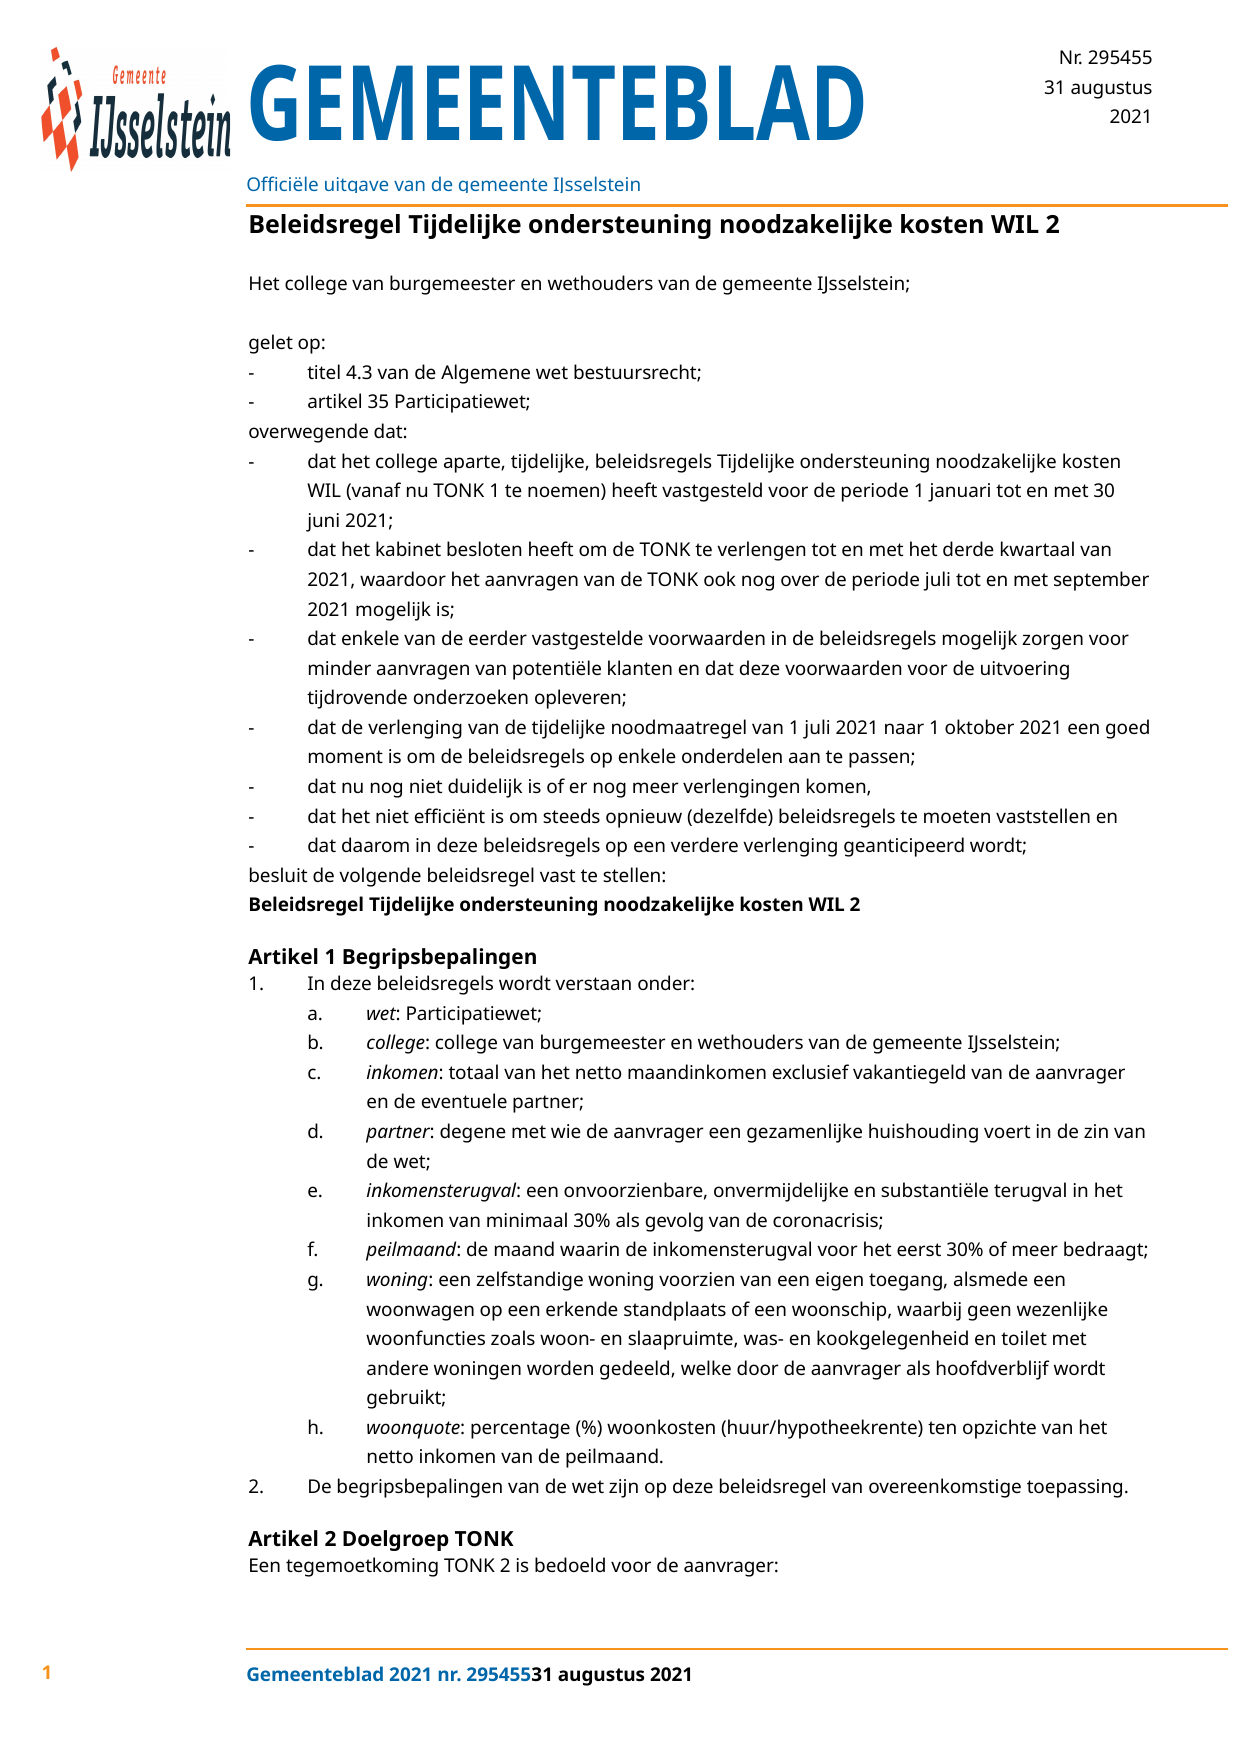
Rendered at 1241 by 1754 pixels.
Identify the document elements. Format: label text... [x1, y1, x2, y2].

text Artikel 2 Doelgroep TONK [248, 1524, 1152, 1552]
list dat het kabinet besloten heeft om de TONK te verlengen tot en met het derde kwartaal van 2021, waardoor het aanvragen van de TONK ook nog over de periode juli tot en met september 2021 mogelijk is; [248, 537, 1152, 621]
list artikel 35 Participatiewet; [248, 389, 1152, 414]
text Beleidsregel Tijdelijke ondersteuning noodzakelijke kosten WIL 2 [248, 207, 1152, 241]
list college: college van burgemeester en wethouders van de gemeente IJsselstein; [307, 1029, 1152, 1055]
list partner: degene met wie de aanvrager een gezamenlijke huishouding voert in de zin van de wet; [307, 1118, 1152, 1174]
text Het college van burgemeester en wethouders van de gemeente IJsselstein; [248, 270, 1152, 296]
list woonquote: percentage (%) woonkosten (huur/hypotheekrente) ten opzichte van het netto inkomen van de peilmaand. [307, 1414, 1152, 1469]
text Een tegemoetkoming TONK 2 is bedoeld voor de aanvrager: [248, 1552, 1152, 1578]
list dat nu nog niet duidelijk is of er nog meer verlengingen komen, [248, 773, 1152, 799]
list dat de verlenging van de tijdelijke noodmaatregel van 1 juli 2021 naar 1 oktober 2021 een goed moment is om de beleidsregels op enkele onderdelen aan te passen; [248, 714, 1152, 769]
text Beleidsregel Tijdelijke ondersteuning noodzakelijke kosten WIL 2 [248, 892, 1152, 917]
list peilmaand: de maand waarin de inkomensterugval voor het eerst 30% of meer bedraagt; [307, 1237, 1152, 1262]
list De begripsbepalingen van de wet zijn op deze beleidsregel van overeenkomstige toepassing. [248, 1473, 1152, 1499]
list inkomen: totaal van het netto maandinkomen exclusief vakantiegeld van de aanvrager en de eventuele partner; [307, 1059, 1152, 1114]
list wet: Participatiewet; [307, 1000, 1152, 1026]
picture [41, 47, 231, 172]
text besluit de volgende beleidsregel vast te stellen: [248, 862, 1152, 888]
list dat het college aparte, tijdelijke, beleidsregels Tijdelijke ondersteuning noodzakelijke kosten WIL (vanaf nu TONK 1 te noemen) heeft vastgesteld voor de periode 1 januari tot en met 30 juni 2021; [248, 448, 1152, 533]
list titel 4.3 van de Algemene wet bestuursrecht; [248, 359, 1152, 385]
text overwegende dat: [248, 418, 1152, 444]
list dat daarom in deze beleidsregels op een verdere verlenging geanticipeerd wordt; [248, 832, 1152, 858]
text Artikel 1 Begripsbepalingen [248, 942, 1152, 970]
list dat het niet efficiënt is om steeds opnieuw (dezelfde) beleidsregels te moeten vaststellen en [248, 803, 1152, 828]
list In deze beleidsregels wordt verstaan onder: [248, 970, 1152, 996]
list inkomensterugval: een onvoorzienbare, onvermijdelijke en substantiële terugval in het inkomen van minimaal 30% als gevolg van de coronacrisis; [307, 1177, 1152, 1233]
list dat enkele van de eerder vastgestelde voorwaarden in de beleidsregels mogelijk zorgen voor minder aanvragen van potentiële klanten en dat deze voorwaarden voor de uitvoering tijdrovende onderzoeken opleveren; [248, 625, 1152, 710]
list woning: een zelfstandige woning voorzien van een eigen toegang, alsmede een woonwagen op een erkende standplaats of een woonschip, waarbij geen wezenlijke woonfuncties zoals woon- en slaapruimte, was- en kookgelegenheid en toilet met andere woningen worden gedeeld, welke door de aanvrager als hoofdverblijf wordt gebruikt; [307, 1266, 1152, 1410]
text gelet op: [248, 329, 1152, 355]
